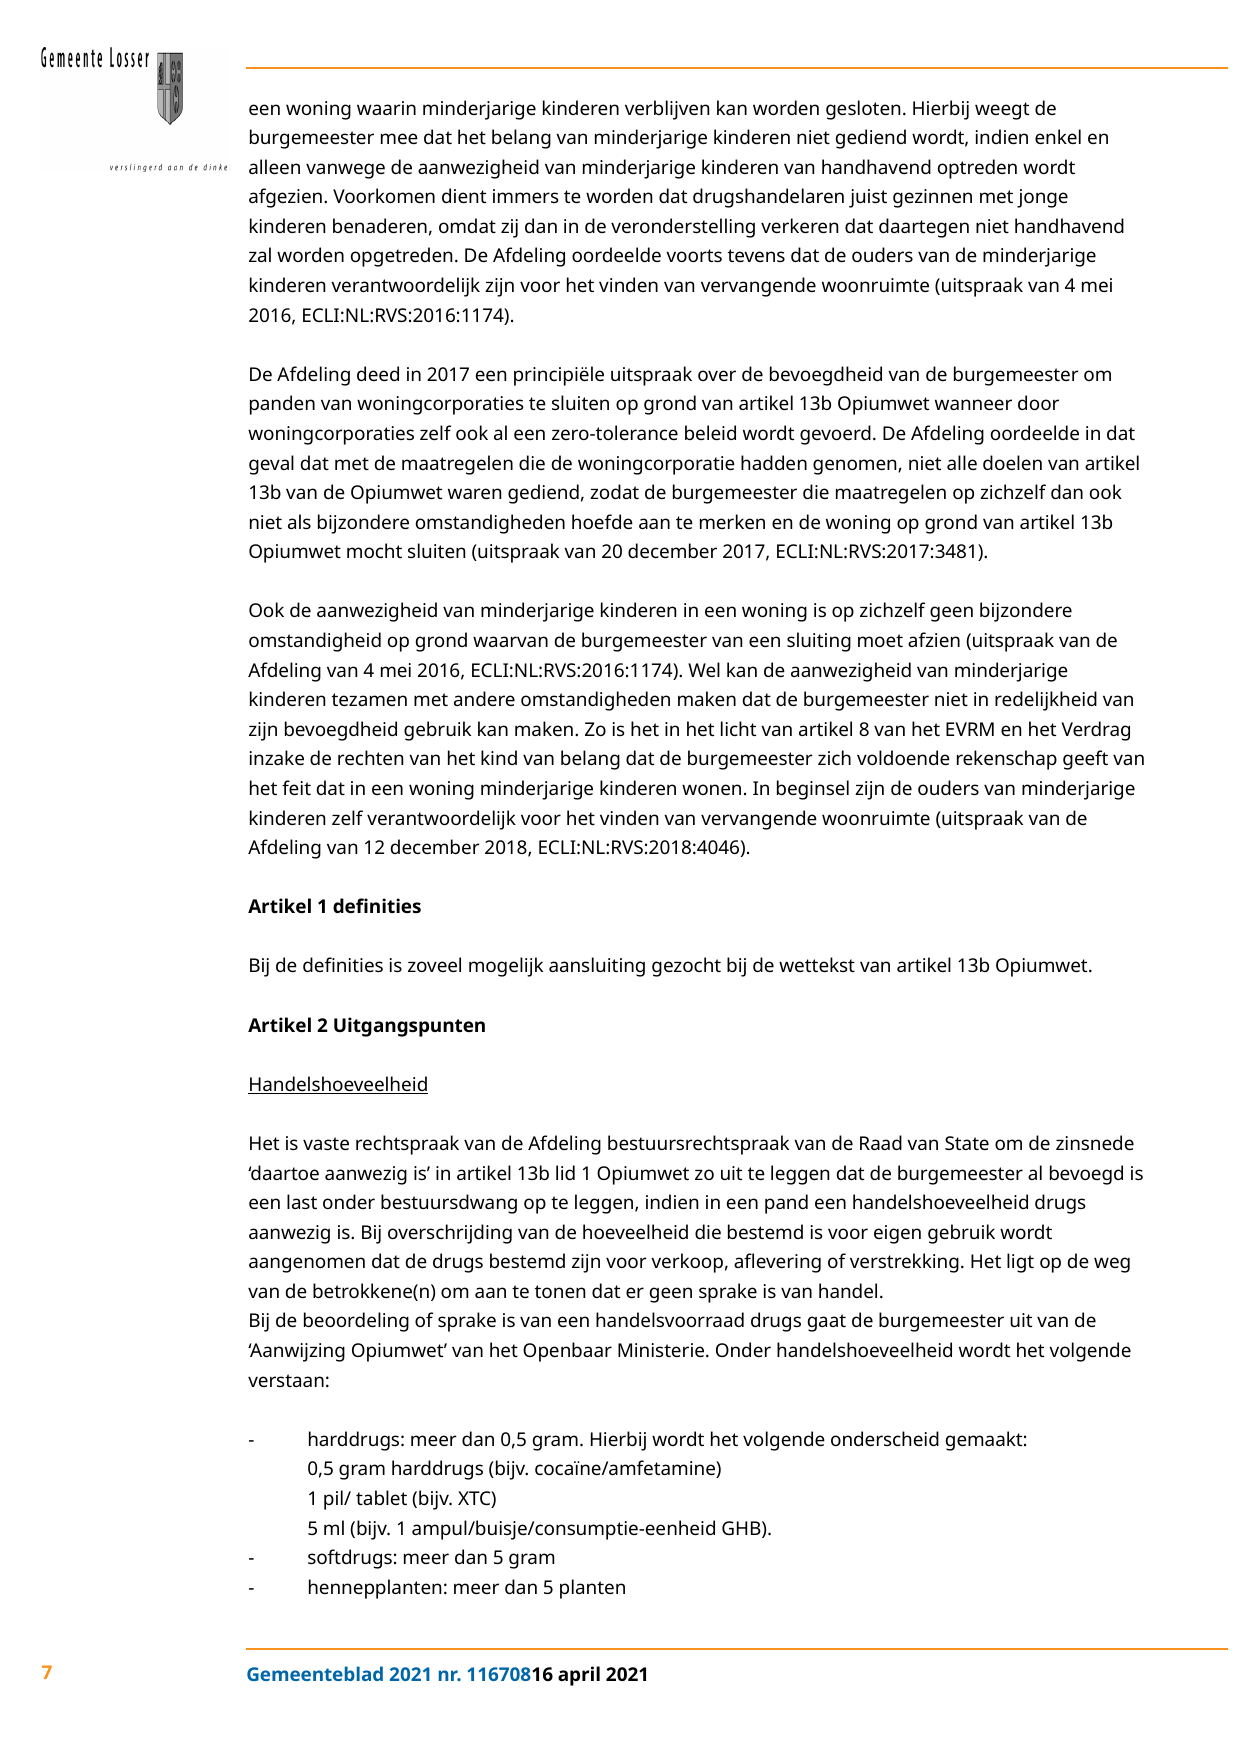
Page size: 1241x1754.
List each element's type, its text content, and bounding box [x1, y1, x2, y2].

list hennepplanten: meer dan 5 planten [248, 1574, 1152, 1600]
list harddrugs: meer dan 0,5 gram. Hierbij wordt het volgende onderscheid gemaakt: [248, 1426, 1152, 1452]
text Handelshoeveelheid [248, 1071, 1152, 1097]
list 5 ml (bijv. 1 ampul/buisje/consumptie-eenheid GHB). [248, 1515, 1152, 1541]
text De Afdeling deed in 2017 een principiële uitspraak over de bevoegdheid van de burgemeester om panden van woningcorporaties te sluiten op grond van artikel 13b Opiumwet wanneer door woningcorporaties zelf ook al een zero-tolerance beleid wordt gevoerd. De Afdeling oordeelde in dat geval dat met de maatregelen die de woningcorporatie hadden genomen, niet alle doelen van artikel 13b van de Opiumwet waren gediend, zodat de burgemeester die maatregelen op zichzelf dan ook niet als bijzondere omstandigheden hoefde aan te merken en de woning op grond van artikel 13b Opiumwet mocht sluiten (uitspraak van 20 december 2017, ECLI:NL:RVS:2017:3481). [248, 361, 1152, 564]
text Bij de definities is zoveel mogelijk aansluiting gezocht bij de wettekst van artikel 13b Opiumwet. [248, 953, 1152, 978]
text Artikel 2 Uitgangspunten [248, 1012, 1152, 1038]
list 1 pil/ tablet (bijv. XTC) [248, 1485, 1152, 1511]
list 0,5 gram harddrugs (bijv. cocaïne/amfetamine) [248, 1456, 1152, 1481]
text Het is vaste rechtspraak van de Afdeling bestuursrechtspraak van de Raad van State om de zinsnede ‘daartoe aanwezig is’ in artikel 13b lid 1 Opiumwet zo uit te leggen dat de burgemeester al bevoegd is een last onder bestuursdwang op te leggen, indien in een pand een handelshoeveelheid drugs aanwezig is. Bij overschrijding van de hoeveelheid die bestemd is voor eigen gebruik wordt aangenomen dat de drugs bestemd zijn voor verkoop, aflevering of verstrekking. Het ligt op de weg van de betrokkene(n) om aan te tonen dat er geen sprake is van handel. [248, 1130, 1152, 1304]
picture [41, 47, 231, 172]
text Ook de aanwezigheid van minderjarige kinderen in een woning is op zichzelf geen bijzondere omstandigheid op grond waarvan de burgemeester van een sluiting moet afzien (uitspraak van de Afdeling van 4 mei 2016, ECLI:NL:RVS:2016:1174). Wel kan de aanwezigheid van minderjarige kinderen tezamen met andere omstandigheden maken dat de burgemeester niet in redelijkheid van zijn bevoegdheid gebruik kan maken. Zo is het in het licht van artikel 8 van het EVRM en het Verdrag inzake de rechten van het kind van belang dat de burgemeester zich voldoende rekenschap geeft van het feit dat in een woning minderjarige kinderen wonen. In beginsel zijn de ouders van minderjarige kinderen zelf verantwoordelijk voor het vinden van vervangende woonruimte (uitspraak van de Afdeling van 12 december 2018, ECLI:NL:RVS:2018:4046). [248, 598, 1152, 860]
text Bij de beoordeling of sprake is van een handelsvoorraad drugs gaat de burgemeester uit van de ‘Aanwijzing Opiumwet’ van het Openbaar Ministerie. Onder handelshoeveelheid wordt het volgende verstaan: [248, 1308, 1152, 1393]
text Artikel 1 definities [248, 893, 1152, 919]
text een woning waarin minderjarige kinderen verblijven kan worden gesloten. Hierbij weegt de burgemeester mee dat het belang van minderjarige kinderen niet gediend wordt, indien enkel en alleen vanwege de aanwezigheid van minderjarige kinderen van handhavend optreden wordt afgezien. Voorkomen dient immers te worden dat drugshandelaren juist gezinnen met jonge kinderen benaderen, omdat zij dan in de veronderstelling verkeren dat daartegen niet handhavend zal worden opgetreden. De Afdeling oordeelde voorts tevens dat de ouders van de minderjarige kinderen verantwoordelijk zijn voor het vinden van vervangende woonruimte (uitspraak van 4 mei 2016, ECLI:NL:RVS:2016:1174). [248, 95, 1152, 328]
list softdrugs: meer dan 5 gram [248, 1544, 1152, 1570]
